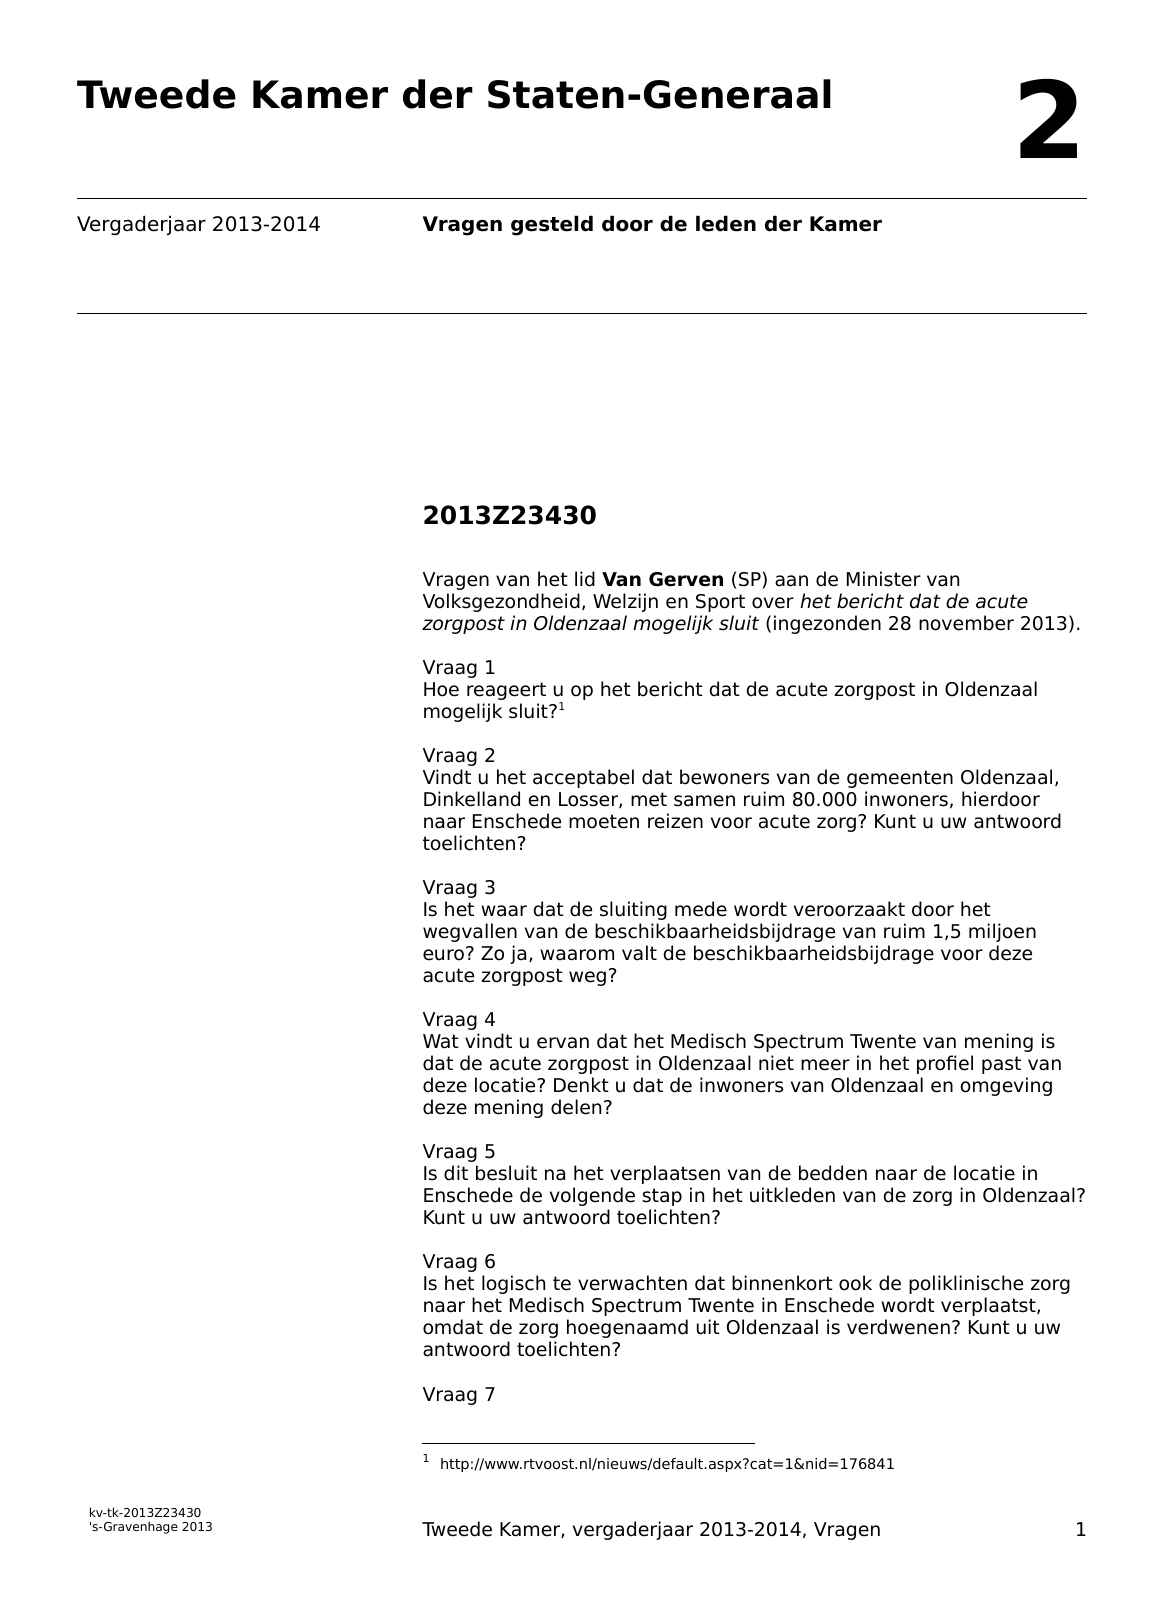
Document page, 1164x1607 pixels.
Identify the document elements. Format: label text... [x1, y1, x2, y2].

text Vragen van het lid Van Gerven (SP) aan de Minister van Volksgezondheid, Welzijn en Sport over het bericht dat de acute zorgpost in Oldenzaal mogelijk sluit (ingezonden 28 november 2013). [422, 569, 1087, 635]
text Vraag 3 [422, 877, 1087, 899]
text 's-Gravenhage 2013 [88, 1520, 323, 1534]
text http://www.rtvoost.nl/nieuws/default.aspx?cat=1&nid=176841 [422, 1452, 1087, 1474]
text Vraag 5 [422, 1141, 1087, 1163]
text kv-tk-2013Z23430 [88, 1506, 323, 1520]
text Is het logisch te verwachten dat binnenkort ook de poliklinische zorg naar het Medisch Spectrum Twente in Enschede wordt verplaatst, omdat de zorg hoegenaamd uit Oldenzaal is verdwenen? Kunt u uw antwoord toelichten? [422, 1273, 1087, 1361]
text Is het waar dat de sluiting mede wordt veroorzaakt door het wegvallen van de beschikbaarheidsbijdrage van ruim 1,5 miljoen euro? Zo ja, waarom valt de beschikbaarheidsbijdrage voor deze acute zorgpost weg? [422, 899, 1087, 987]
text Vindt u het acceptabel dat bewoners van de gemeenten Oldenzaal, Dinkelland en Losser, met samen ruim 80.000 inwoners, hierdoor naar Enschede moeten reizen voor acute zorg? Kunt u uw antwoord toelichten? [422, 767, 1087, 855]
table_header Tweede Kamer der Staten-Generaal [77, 59, 886, 198]
table_cell Vragen gesteld door de leden der Kamer [422, 199, 1087, 313]
text Vraag 4 [422, 1009, 1087, 1031]
text Is dit besluit na het verplaatsen van de bedden naar de locatie in Enschede de volgende stap in het uitkleden van de zorg in Oldenzaal? Kunt u uw antwoord toelichten? [422, 1163, 1087, 1229]
text Hoe reageert u op het bericht dat de acute zorgpost in Oldenzaal mogelijk sluit? [422, 679, 1087, 723]
table_header 2 [886, 59, 1087, 198]
text Vraag 2 [422, 745, 1087, 767]
table_cell Vergaderjaar 2013-2014 [77, 199, 422, 313]
text Vraag 7 [422, 1383, 1087, 1405]
text Vraag 1 [422, 657, 1087, 679]
text Vraag 6 [422, 1251, 1087, 1273]
text 2013Z23430 [422, 501, 1087, 531]
text Wat vindt u ervan dat het Medisch Spectrum Twente van mening is dat de acute zorgpost in Oldenzaal niet meer in het profiel past van deze locatie? Denkt u dat de inwoners van Oldenzaal en omgeving deze mening delen? [422, 1031, 1087, 1119]
